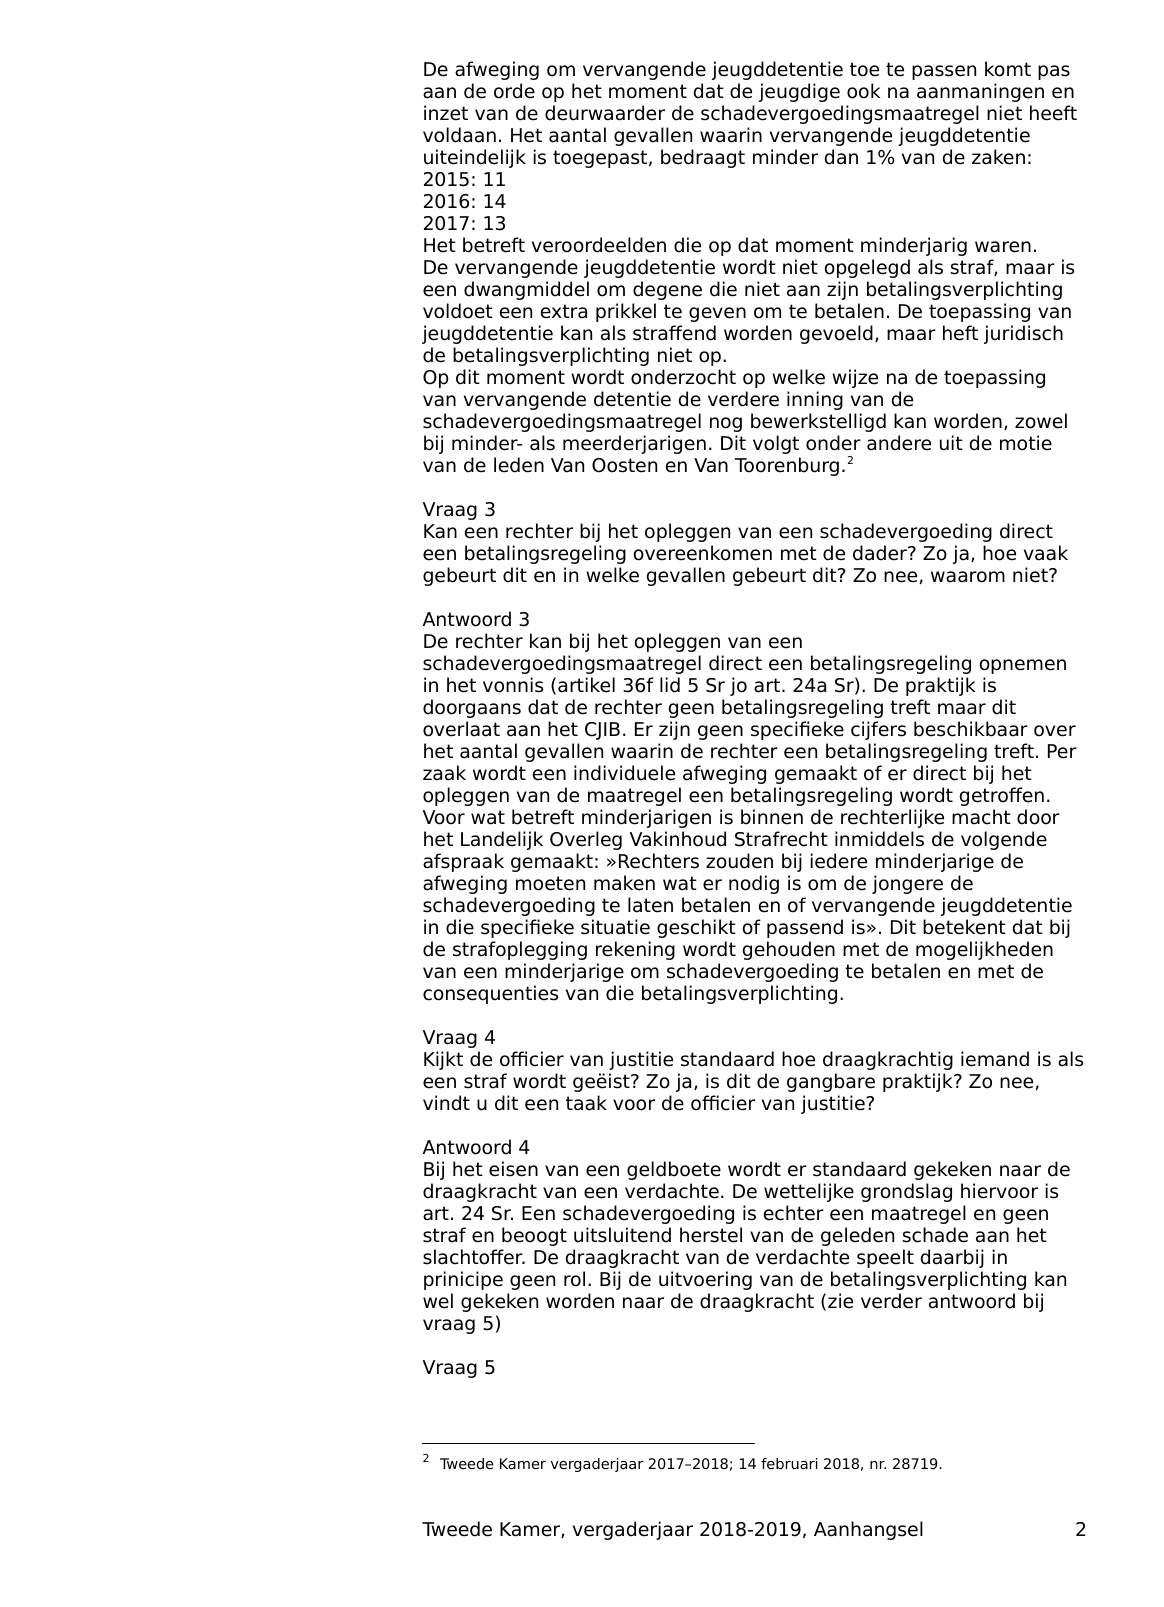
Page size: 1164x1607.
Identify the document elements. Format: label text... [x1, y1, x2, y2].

text 2015: 11 [422, 169, 1087, 191]
text Vraag 3 [422, 499, 1087, 521]
text 2017: 13 [422, 213, 1087, 235]
text Vraag 5 [422, 1357, 1087, 1379]
text Kan een rechter bij het opleggen van een schadevergoeding direct een betalingsregeling overeenkomen met de dader? Zo ja, hoe vaak gebeurt dit en in welke gevallen gebeurt dit? Zo nee, waarom niet? [422, 521, 1087, 587]
text Tweede Kamer vergaderjaar 2017–2018; 14 februari 2018, nr. 28719. [422, 1452, 1087, 1474]
text Vraag 4 [422, 1027, 1087, 1049]
text De rechter kan bij het opleggen van een schadevergoedingsmaatregel direct een betalingsregeling opnemen in het vonnis (artikel 36f lid 5 Sr jo art. 24a Sr). De praktijk is doorgaans dat de rechter geen betalingsregeling treft maar dit overlaat aan het CJIB. Er zijn geen specifieke cijfers beschikbaar over het aantal gevallen waarin de rechter een betalingsregeling treft. Per zaak wordt een individuele afweging gemaakt of er direct bij het opleggen van de maatregel een betalingsregeling wordt getroffen. [422, 631, 1087, 807]
text Op dit moment wordt onderzocht op welke wijze na de toepassing van vervangende detentie de verdere inning van de schadevergoedingsmaatregel nog bewerkstelligd kan worden, zowel bij minder- als meerderjarigen. Dit volgt onder andere uit de motie van de leden Van Oosten en Van Toorenburg. [422, 367, 1087, 477]
text Antwoord 4 [422, 1137, 1087, 1159]
text Antwoord 3 [422, 609, 1087, 631]
text Het betreft veroordeelden die op dat moment minderjarig waren. [422, 235, 1087, 257]
text Kijkt de officier van justitie standaard hoe draagkrachtig iemand is als een straf wordt geëist? Zo ja, is dit de gangbare praktijk? Zo nee, vindt u dit een taak voor de officier van justitie? [422, 1049, 1087, 1115]
text Voor wat betreft minderjarigen is binnen de rechterlijke macht door het Landelijk Overleg Vakinhoud Strafrecht inmiddels de volgende afspraak gemaakt: »Rechters zouden bij iedere minderjarige de afweging moeten maken wat er nodig is om de jongere de schadevergoeding te laten betalen en of vervangende jeugddetentie in die specifieke situatie geschikt of passend is». Dit betekent dat bij de strafoplegging rekening wordt gehouden met de mogelijkheden van een minderjarige om schadevergoeding te betalen en met de consequenties van die betalingsverplichting. [422, 807, 1087, 1004]
text 2016: 14 [422, 191, 1087, 213]
text De afweging om vervangende jeugddetentie toe te passen komt pas aan de orde op het moment dat de jeugdige ook na aanmaningen en inzet van de deurwaarder de schadevergoedingsmaatregel niet heeft voldaan. Het aantal gevallen waarin vervangende jeugddetentie uiteindelijk is toegepast, bedraagt minder dan 1% van de zaken: [422, 59, 1087, 169]
text De vervangende jeugddetentie wordt niet opgelegd als straf, maar is een dwangmiddel om degene die niet aan zijn betalingsverplichting voldoet een extra prikkel te geven om te betalen. De toepassing van jeugddetentie kan als straffend worden gevoeld, maar heft juridisch de betalingsverplichting niet op. [422, 257, 1087, 367]
text Bij het eisen van een geldboete wordt er standaard gekeken naar de draagkracht van een verdachte. De wettelijke grondslag hiervoor is art. 24 Sr. Een schadevergoeding is echter een maatregel en geen straf en beoogt uitsluitend herstel van de geleden schade aan het slachtoffer. De draagkracht van de verdachte speelt daarbij in prinicipe geen rol. Bij de uitvoering van de betalingsverplichting kan wel gekeken worden naar de draagkracht (zie verder antwoord bij vraag 5) [422, 1159, 1087, 1335]
